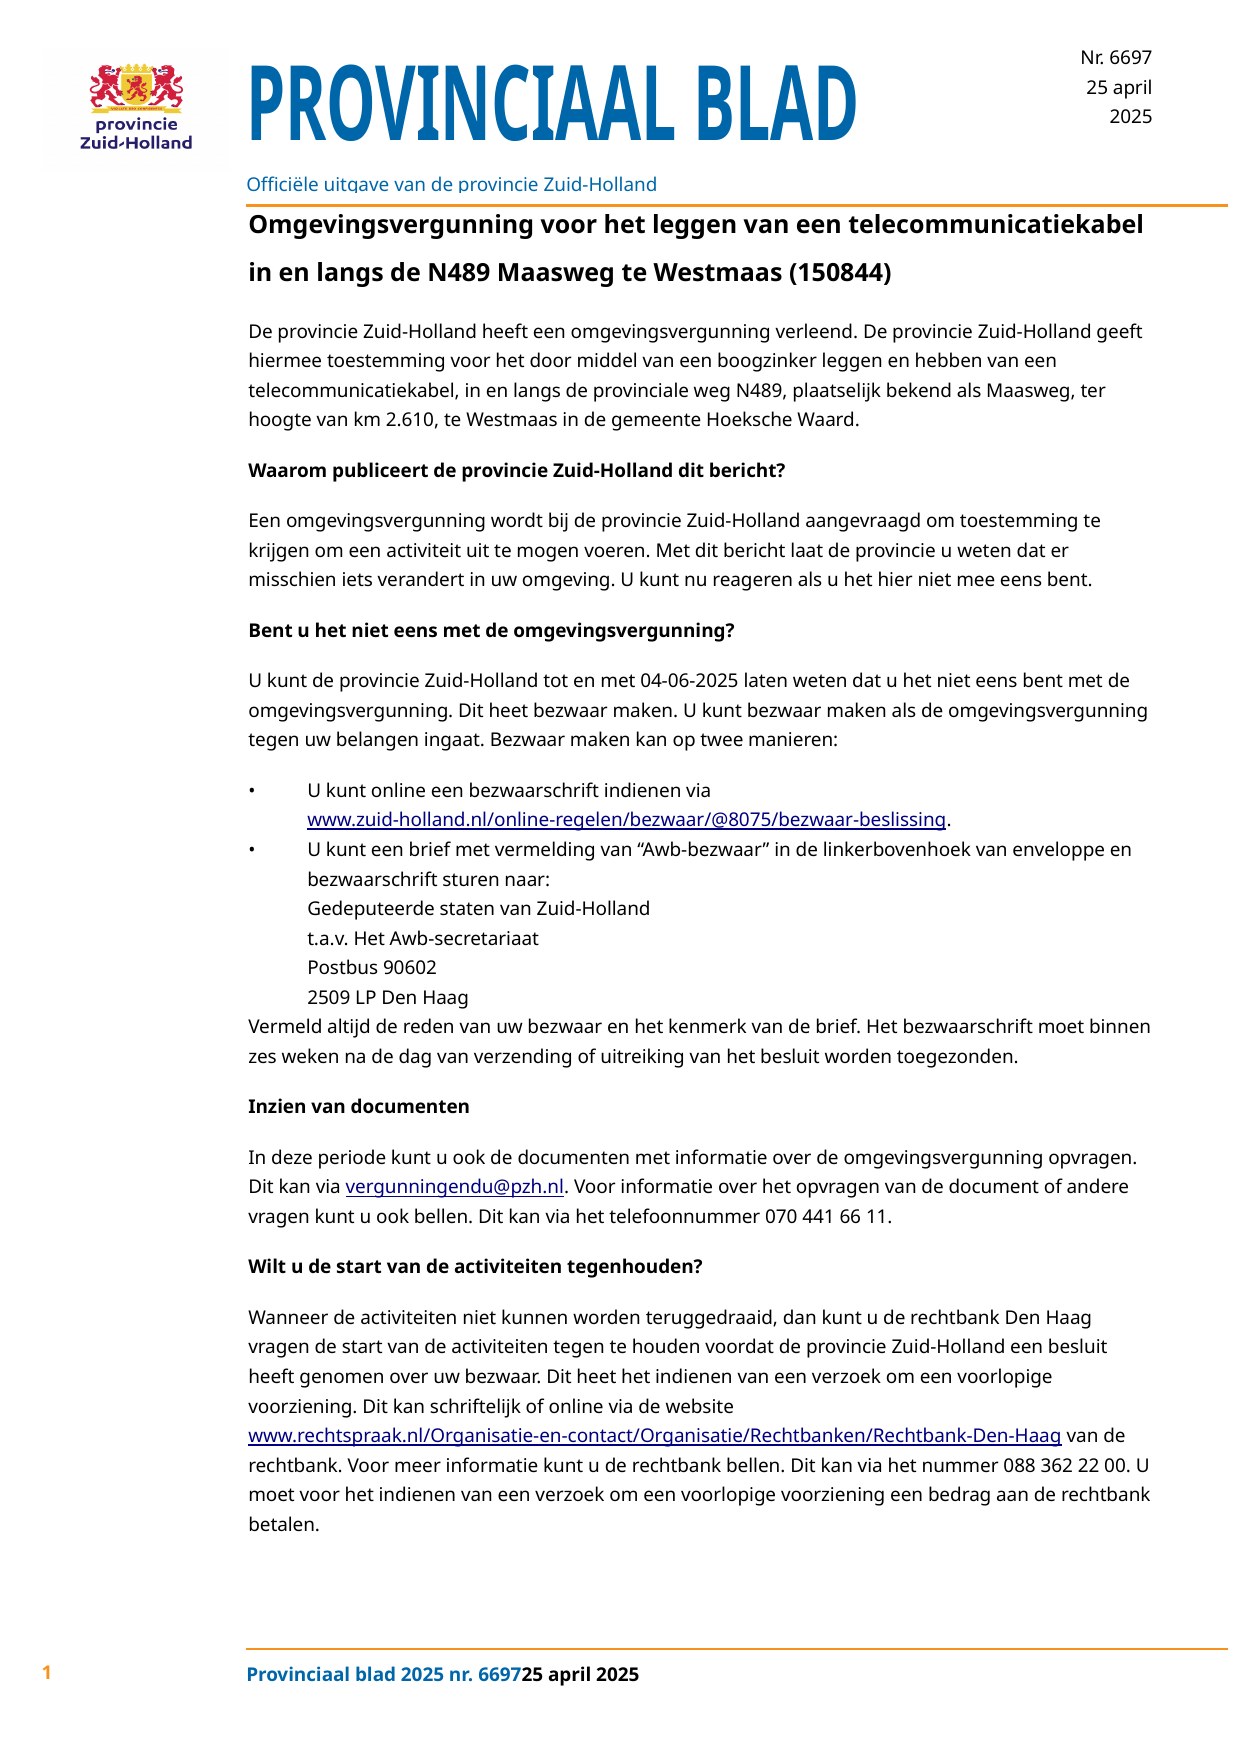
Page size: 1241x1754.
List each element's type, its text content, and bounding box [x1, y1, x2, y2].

list Postbus 90602 [248, 954, 1152, 980]
text De provincie Zuid-Holland heeft een omgevingsvergunning verleend. De provincie Zuid-Holland geeft hiermee toestemming voor het door middel van een boogzinker leggen en hebben van een telecommunicatiekabel, in en langs de provinciale weg N489, plaatselijk bekend als Maasweg, ter hoogte van km 2.610, te Westmaas in de gemeente Hoeksche Waard. [248, 318, 1152, 432]
text Waarom publiceert de provincie Zuid-Holland dit bericht? [248, 457, 1152, 483]
list 2509 LP Den Haag [248, 984, 1152, 1010]
list U kunt online een bezwaarschrift indienen via www.zuid-holland.nl/online-regelen/bezwaar/@8075/bezwaar-beslissing. [248, 777, 1152, 832]
list t.a.v. Het Awb-secretariaat [248, 925, 1152, 951]
text Inzien van documenten [248, 1094, 1152, 1119]
list U kunt een brief met vermelding van “Awb-bezwaar” in de linkerbovenhoek van enveloppe en bezwaarschrift sturen naar: [248, 836, 1152, 892]
text Omgevingsvergunning voor het leggen van een telecommunicatiekabel in en langs de N489 Maasweg te Westmaas (150844) [248, 207, 1152, 288]
text In deze periode kunt u ook de documenten met informatie over de omgevingsvergunning opvragen. Dit kan via vergunningendu@pzh.nl. Voor informatie over het opvragen van de document of andere vragen kunt u ook bellen. Dit kan via het telefoonnummer 070 441 66 11. [248, 1144, 1152, 1229]
text U kunt de provincie Zuid-Holland tot en met 04-06-2025 laten weten dat u het niet eens bent met de omgevingsvergunning. Dit heet bezwaar maken. U kunt bezwaar maken als de omgevingsvergunning tegen uw belangen ingaat. Bezwaar maken kan op twee manieren: [248, 667, 1152, 752]
text Een omgevingsvergunning wordt bij de provincie Zuid-Holland aangevraagd om toestemming te krijgen om een activiteit uit te mogen voeren. Met dit bericht laat de provincie u weten dat er misschien iets verandert in uw omgeving. U kunt nu reageren als u het hier niet mee eens bent. [248, 507, 1152, 592]
text Bent u het niet eens met de omgevingsvergunning? [248, 617, 1152, 643]
text Wilt u de start van de activiteiten tegenhouden? [248, 1254, 1152, 1279]
text Vermeld altijd de reden van uw bezwaar en het kenmerk van de brief. Het bezwaarschrift moet binnen zes weken na de dag van verzending of uitreiking van het besluit worden toegezonden. [248, 1014, 1152, 1069]
list Gedeputeerde staten van Zuid-Holland [248, 895, 1152, 921]
picture [41, 47, 231, 172]
text Wanneer de activiteiten niet kunnen worden teruggedraaid, dan kunt u de rechtbank Den Haag vragen de start van de activiteiten tegen te houden voordat de provincie Zuid-Holland een besluit heeft genomen over uw bezwaar. Dit heet het indienen van een verzoek om een voorlopige voorziening. Dit kan schriftelijk of online via de website www.rechtspraak.nl/Organisatie-en-contact/Organisatie/Rechtbanken/Rechtbank-Den-Haag van de rechtbank. Voor meer informatie kunt u de rechtbank bellen. Dit kan via het nummer 088 362 22 00. U moet voor het indienen van een verzoek om een voorlopige voorziening een bedrag aan de rechtbank betalen. [248, 1304, 1152, 1537]
